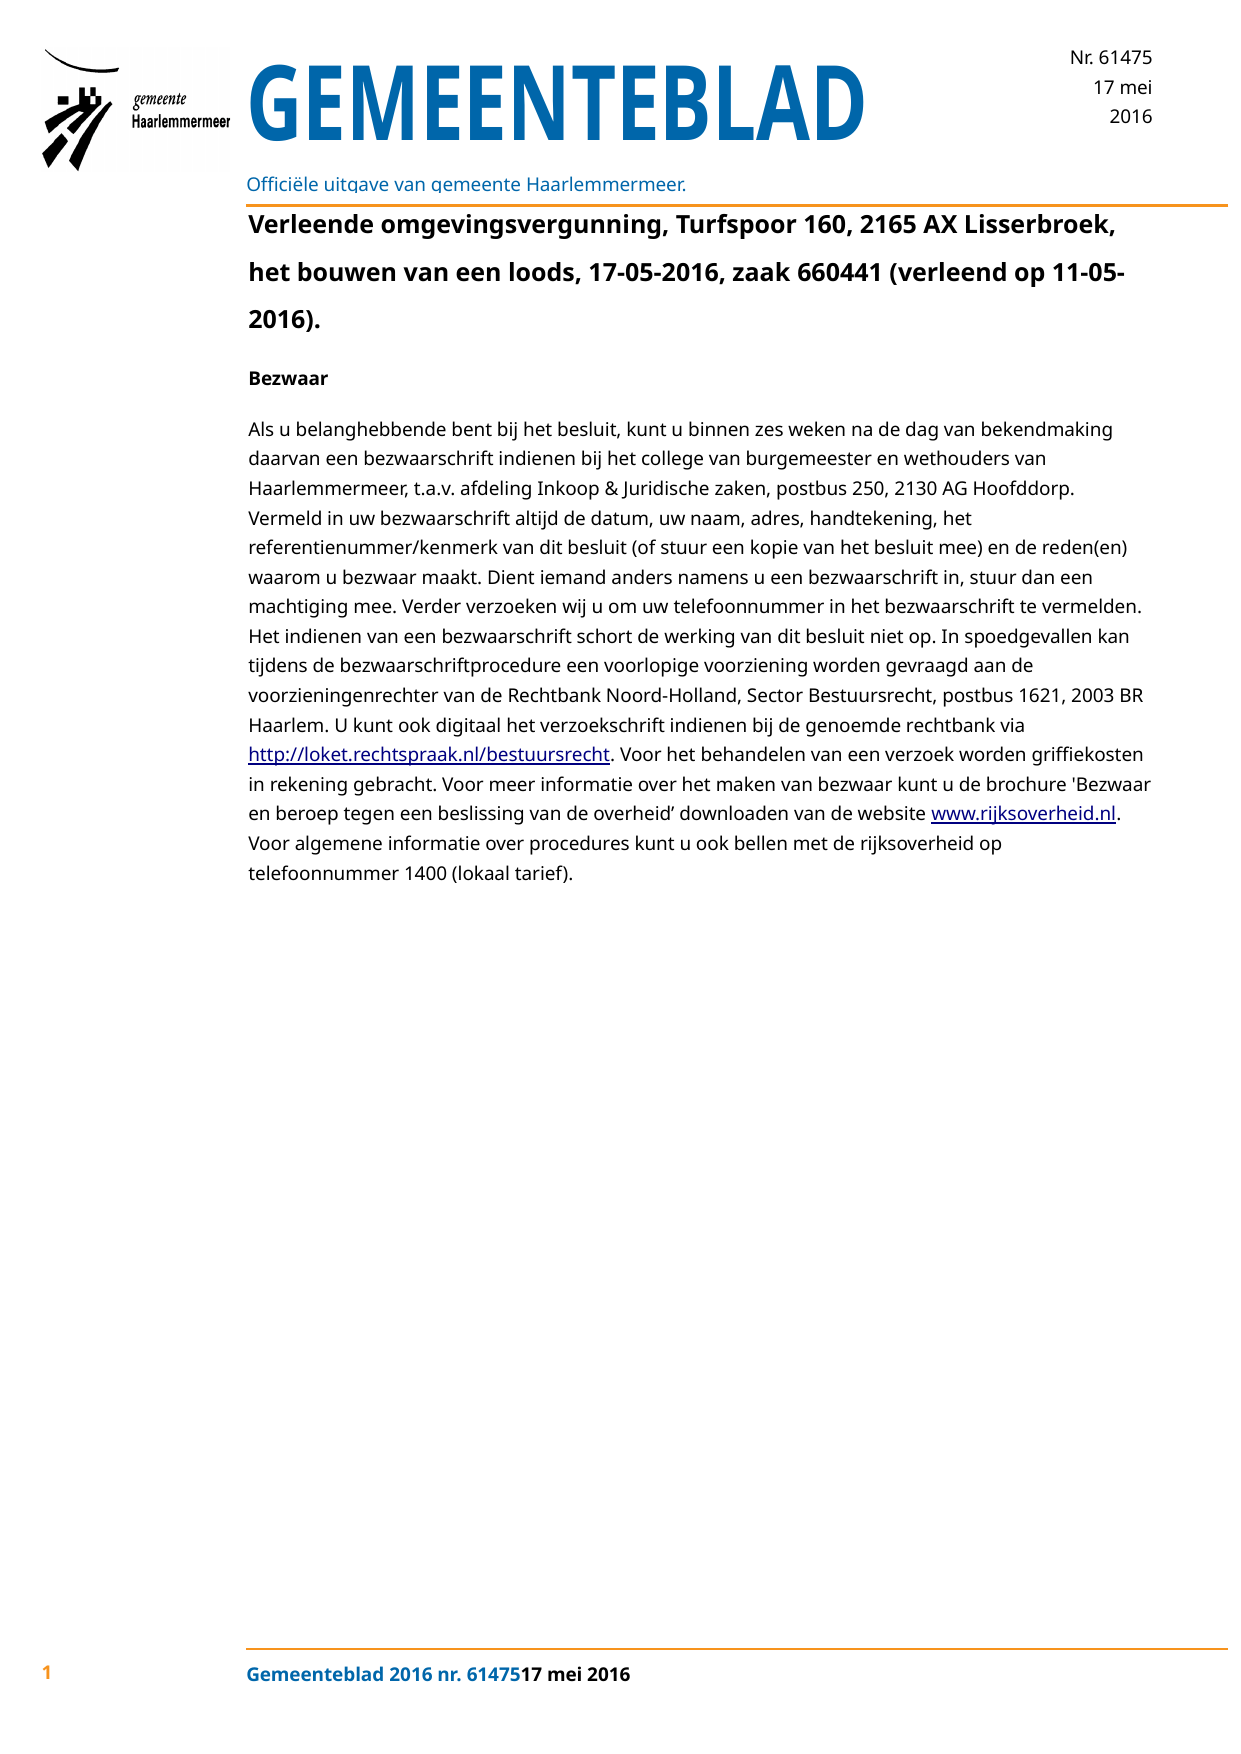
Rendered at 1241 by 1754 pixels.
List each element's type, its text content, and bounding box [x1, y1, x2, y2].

picture [41, 47, 231, 172]
text Bezwaar [248, 366, 1152, 391]
text Verleende omgevingsvergunning, Turfspoor 160, 2165 AX Lisserbroek, het bouwen van een loods, 17-05-2016, zaak 660441 (verleend op 11-05-2016). [248, 207, 1152, 336]
text Als u belanghebbende bent bij het besluit, kunt u binnen zes weken na de dag van bekendmaking daarvan een bezwaarschrift indienen bij het college van burgemeester en wethouders van Haarlemmermeer, t.a.v. afdeling Inkoop & Juridische zaken, postbus 250, 2130 AG Hoofddorp. Vermeld in uw bezwaarschrift altijd de datum, uw naam, adres, handtekening, het referentienummer/kenmerk van dit besluit (of stuur een kopie van het besluit mee) en de reden(en) waarom u bezwaar maakt. Dient iemand anders namens u een bezwaarschrift in, stuur dan een machtiging mee. Verder verzoeken wij u om uw telefoonnummer in het bezwaarschrift te vermelden. Het indienen van een bezwaarschrift schort de werking van dit besluit niet op. In spoedgevallen kan tijdens de bezwaarschriftprocedure een voorlopige voorziening worden gevraagd aan de voorzieningenrechter van de Rechtbank Noord-Holland, Sector Bestuursrecht, postbus 1621, 2003 BR Haarlem. U kunt ook digitaal het verzoekschrift indienen bij de genoemde rechtbank via http://loket.rechtspraak.nl/bestuursrecht. Voor het behandelen van een verzoek worden griffiekosten in rekening gebracht. Voor meer informatie over het maken van bezwaar kunt u de brochure 'Bezwaar en beroep tegen een beslissing van de overheid’ downloaden van de website www.rijksoverheid.nl. Voor algemene informatie over procedures kunt u ook bellen met de rijksoverheid op telefoonnummer 1400 (lokaal tarief). [248, 416, 1152, 885]
